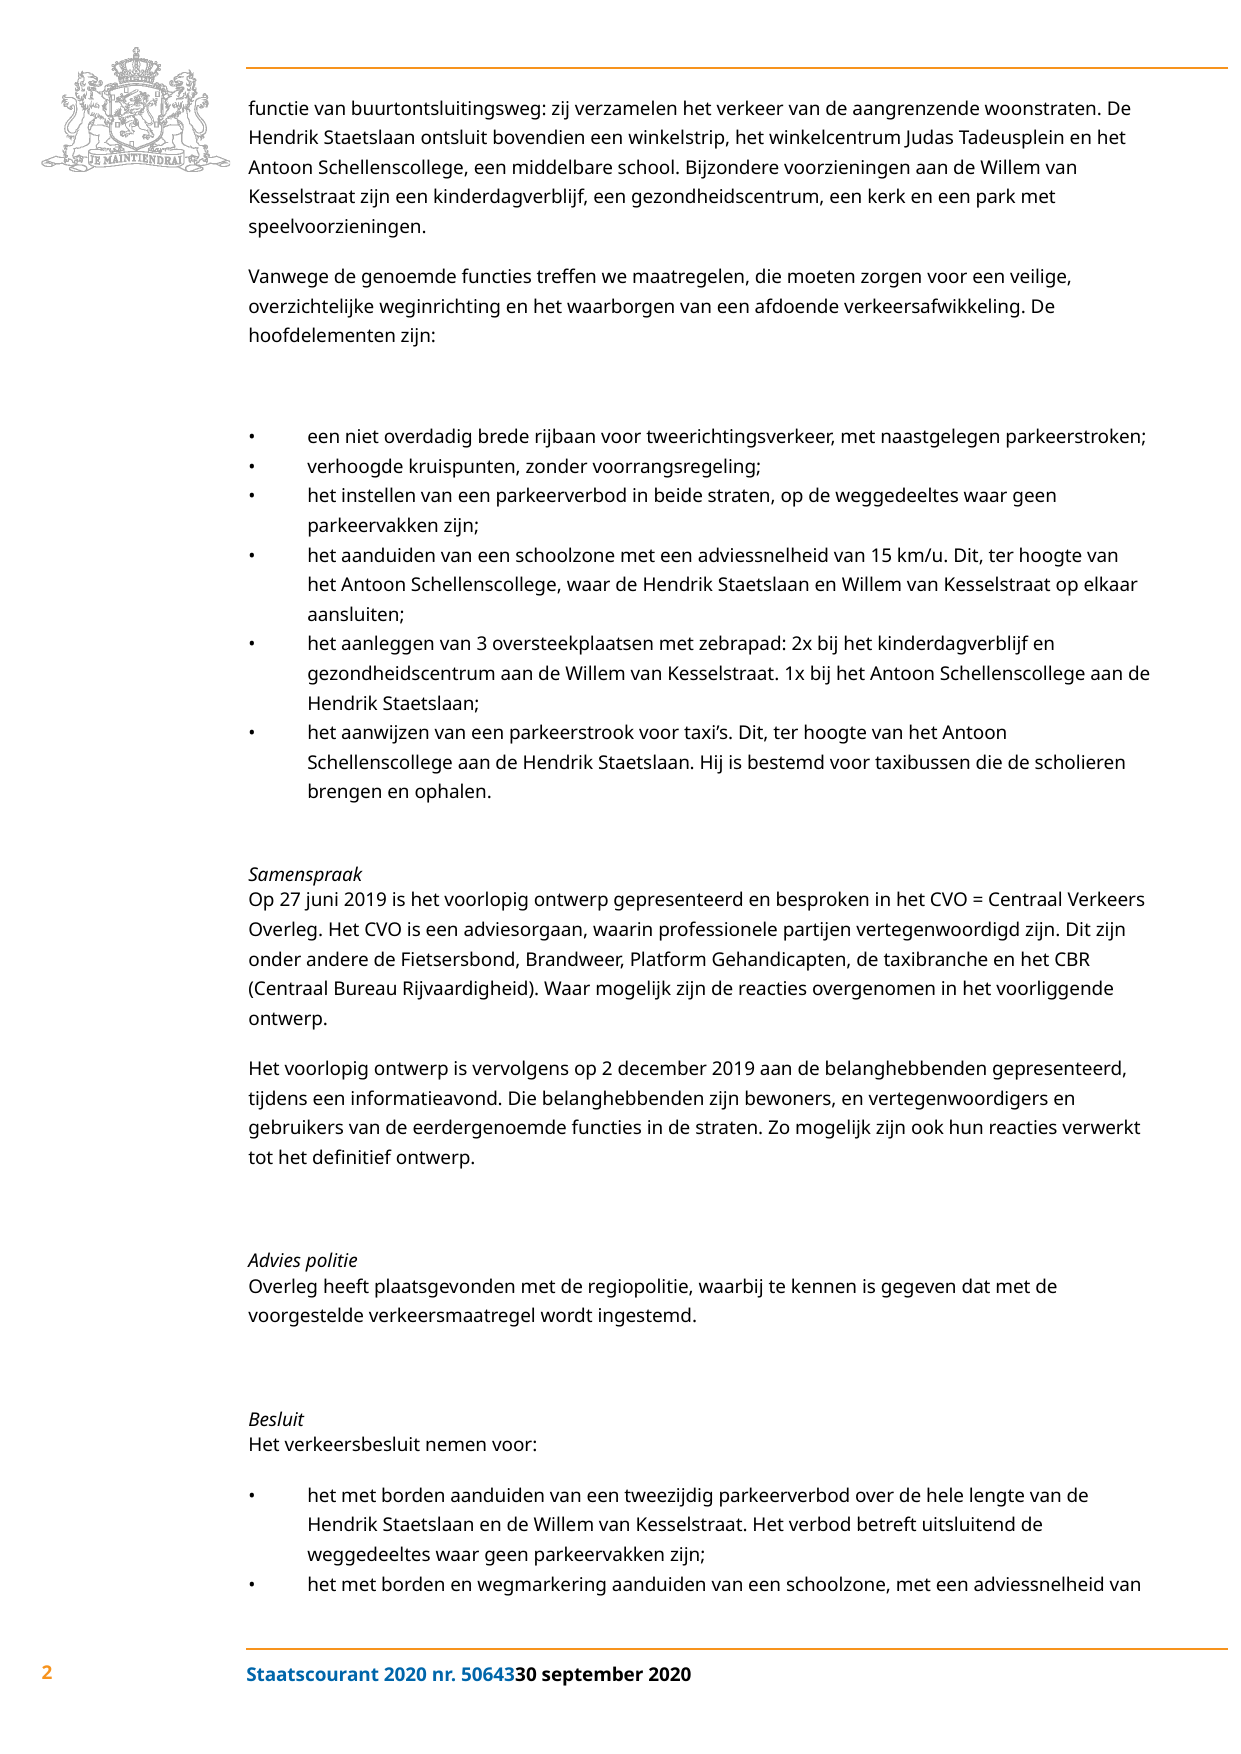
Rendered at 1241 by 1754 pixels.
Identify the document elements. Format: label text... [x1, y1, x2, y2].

text Advies politie [248, 1247, 1152, 1273]
text Het verkeersbesluit nemen voor: [248, 1432, 1152, 1457]
list het aanwijzen van een parkeerstrook voor taxi’s. Dit, ter hoogte van het Antoon Schellenscollege aan de Hendrik Staetslaan. Hij is bestemd voor taxibussen die de scholieren brengen en ophalen. [248, 719, 1152, 804]
text Op 27 juni 2019 is het voorlopig ontwerp gepresenteerd en besproken in het CVO = Centraal Verkeers Overleg. Het CVO is een adviesorgaan, waarin professionele partijen vertegenwoordigd zijn. Dit zijn onder andere de Fietsersbond, Brandweer, Platform Gehandicapten, de taxibranche en het CBR (Centraal Bureau Rijvaardigheid). Waar mogelijk zijn de reacties overgenomen in het voorliggende ontwerp. [248, 887, 1152, 1031]
list het aanleggen van 3 oversteekplaatsen met zebrapad: 2x bij het kinderdagverblijf en gezondheidscentrum aan de Willem van Kesselstraat. 1x bij het Antoon Schellenscollege aan de Hendrik Staetslaan; [248, 631, 1152, 716]
text Overleg heeft plaatsgevonden met de regiopolitie, waarbij te kennen is gegeven dat met de voorgestelde verkeersmaatregel wordt ingestemd. [248, 1273, 1152, 1328]
list het instellen van een parkeerverbod in beide straten, op de weggedeeltes waar geen parkeervakken zijn; [248, 483, 1152, 538]
text Het voorlopig ontwerp is vervolgens op 2 december 2019 aan de belanghebbenden gepresenteerd, tijdens een informatieavond. Die belanghebbenden zijn bewoners, en vertegenwoordigers en gebruikers van de eerdergenoemde functies in de straten. Zo mogelijk zijn ook hun reacties verwerkt tot het definitief ontwerp. [248, 1055, 1152, 1170]
list het aanduiden van een schoolzone met een adviessnelheid van 15 km/u. Dit, ter hoogte van het Antoon Schellenscollege, waar de Hendrik Staetslaan en Willem van Kesselstraat op elkaar aansluiten; [248, 542, 1152, 627]
text Samenspraak [248, 861, 1152, 887]
list een niet overdadig brede rijbaan voor tweerichtingsverkeer, met naastgelegen parkeerstroken; [248, 423, 1152, 449]
list het met borden en wegmarkering aanduiden van een schoolzone, met een adviessnelheid van [248, 1571, 1152, 1597]
text functie van buurtontsluitingsweg: zij verzamelen het verkeer van de aangrenzende woonstraten. De Hendrik Staetslaan ontsluit bovendien een winkelstrip, het winkelcentrum Judas Tadeusplein en het Antoon Schellenscollege, een middelbare school. Bijzondere voorzieningen aan de Willem van Kesselstraat zijn een kinderdagverblijf, een gezondheidscentrum, een kerk en een park met speelvoorzieningen. [248, 95, 1152, 239]
list het met borden aanduiden van een tweezijdig parkeerverbod over de hele lengte van de Hendrik Staetslaan en de Willem van Kesselstraat. Het verbod betreft uitsluitend de weggedeeltes waar geen parkeervakken zijn; [248, 1482, 1152, 1567]
picture [41, 47, 231, 172]
text Vanwege de genoemde functies treffen we maatregelen, die moeten zorgen voor een veilige, overzichtelijke weginrichting en het waarborgen van een afdoende verkeersafwikkeling. De hoofdelementen zijn: [248, 263, 1152, 348]
list verhoogde kruispunten, zonder voorrangsregeling; [248, 453, 1152, 479]
text Besluit [248, 1406, 1152, 1432]
